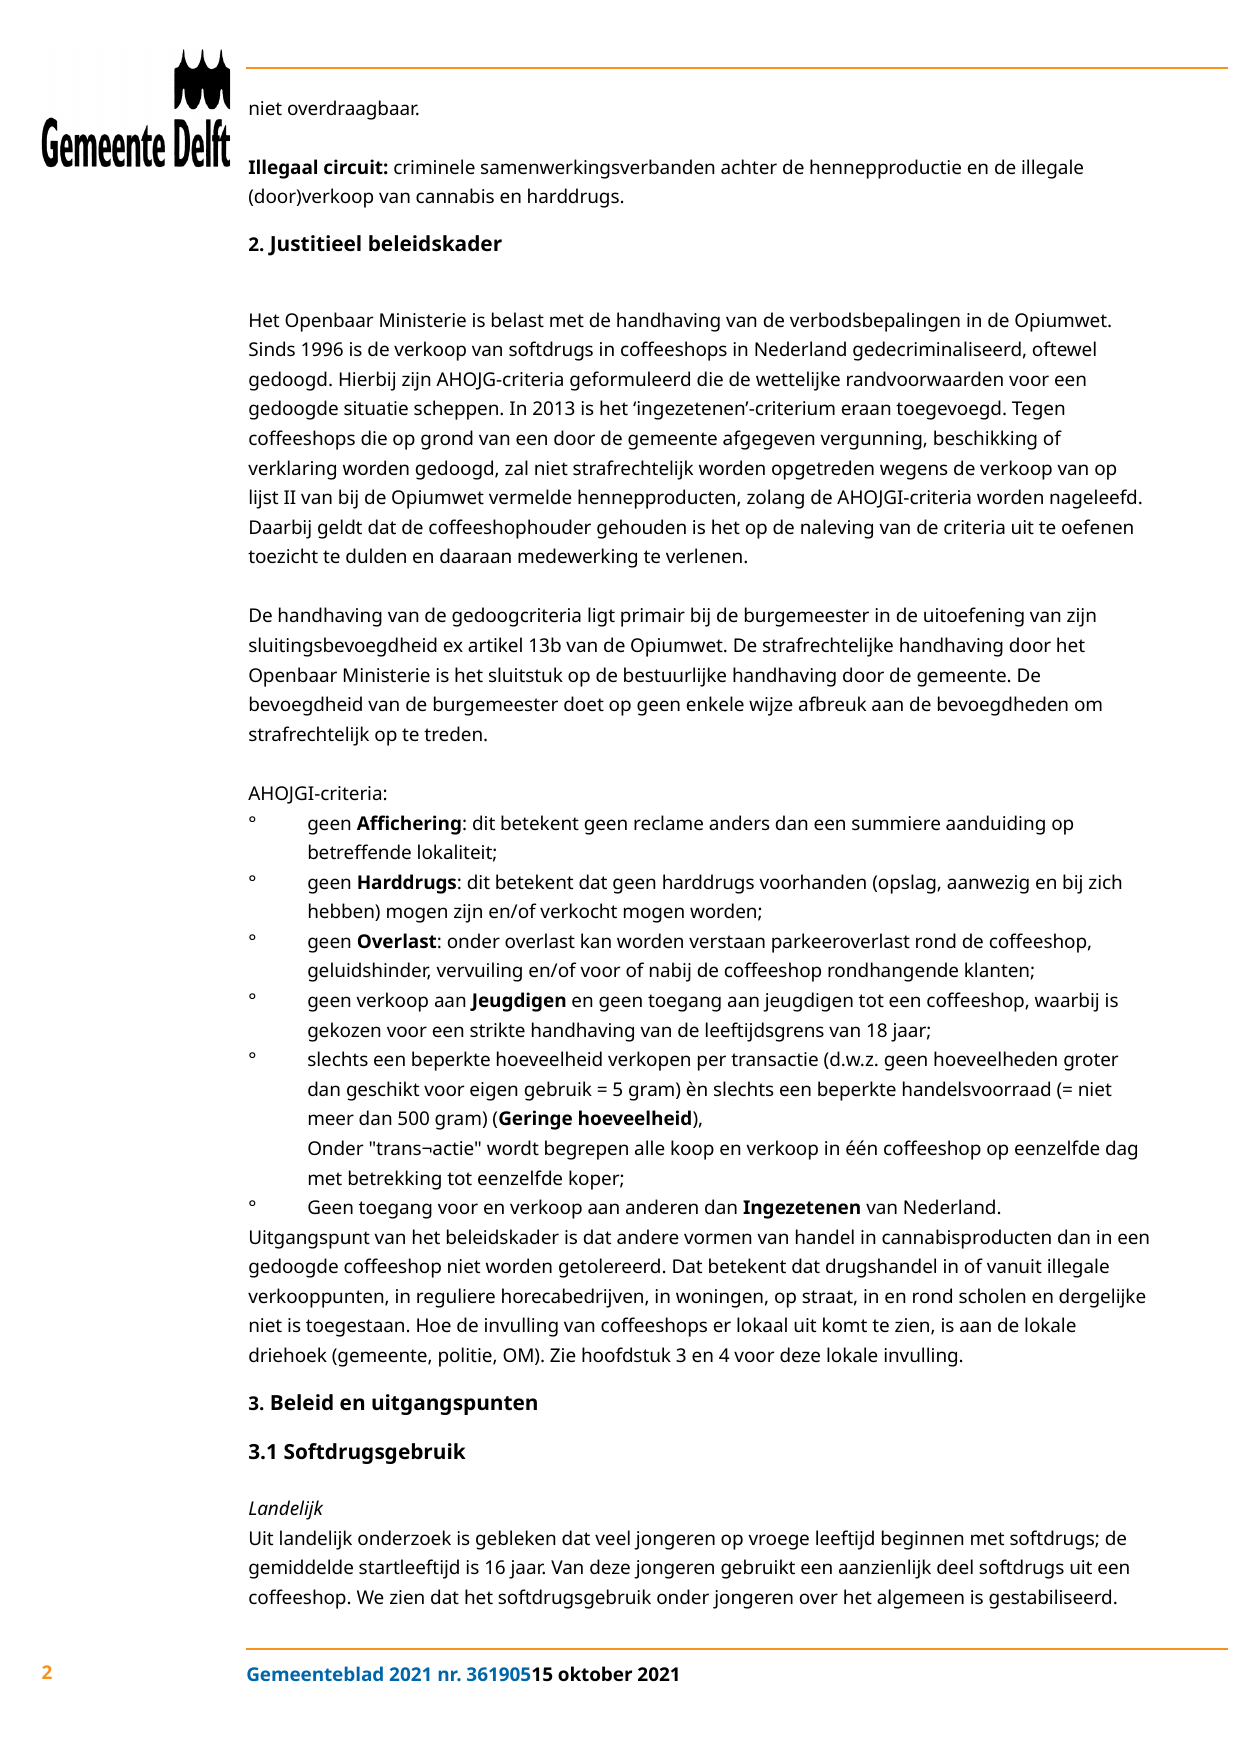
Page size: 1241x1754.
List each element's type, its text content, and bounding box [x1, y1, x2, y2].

list slechts een beperkte hoeveelheid verkopen per transactie (d.w.z. geen hoeveelheden groter dan geschikt voor eigen gebruik = 5 gram) èn slechts een beperkte handelsvoorraad (= niet meer dan 500 gram) (Geringe hoeveelheid), [248, 1046, 1152, 1131]
list Onder "trans¬actie" wordt begrepen alle koop en verkoop in één coffeeshop op eenzelfde dag met betrekking tot eenzelfde koper; [248, 1135, 1152, 1191]
text Illegaal circuit: criminele samenwerkingsverbanden achter de hennepproductie en de illegale (door)verkoop van cannabis en harddrugs. [248, 154, 1152, 209]
text 2. Justitieel beleidskader [248, 229, 1152, 258]
list Geen toegang voor en verkoop aan anderen dan Ingezetenen van Nederland. [248, 1194, 1152, 1220]
text Uitgangspunt van het beleidskader is dat andere vormen van handel in cannabisproducten dan in een gedoogde coffeeshop niet worden getolereerd. Dat betekent dat drugshandel in of vanuit illegale verkooppunten, in reguliere horecabedrijven, in woningen, op straat, in en rond scholen en dergelijke niet is toegestaan. Hoe de invulling van coffeeshops er lokaal uit komt te zien, is aan de lokale driehoek (gemeente, politie, OM). Zie hoofdstuk 3 en 4 voor deze lokale invulling. [248, 1224, 1152, 1368]
text Landelijk [248, 1495, 1152, 1521]
text 3.1 Softdrugsgebruik [248, 1437, 1152, 1466]
text Het Openbaar Ministerie is belast met de handhaving van de verbodsbepalingen in de Opiumwet. Sinds 1996 is de verkoop van softdrugs in coffeeshops in Nederland gedecriminaliseerd, oftewel gedoogd. Hierbij zijn AHOJG-criteria geformuleerd die de wettelijke randvoorwaarden voor een gedoogde situatie scheppen. In 2013 is het ‘ingezetenen’-criterium eraan toegevoegd. Tegen coffeeshops die op grond van een door de gemeente afgegeven vergunning, beschikking of verklaring worden gedoogd, zal niet strafrechtelijk worden opgetreden wegens de verkoop van op lijst II van bij de Opiumwet vermelde hennepproducten, zolang de AHOJGI-criteria worden nageleefd. Daarbij geldt dat de coffeeshophouder gehouden is het op de naleving van de criteria uit te oefenen toezicht te dulden en daaraan medewerking te verlenen. [248, 307, 1152, 569]
picture [41, 47, 231, 172]
text 3. Beleid en uitgangspunten [248, 1388, 1152, 1416]
list geen Overlast: onder overlast kan worden verstaan parkeeroverlast rond de coffeeshop, geluidshinder, vervuiling en/of voor of nabij de coffeeshop rondhangende klanten; [248, 928, 1152, 983]
text niet overdraagbaar. [248, 95, 1152, 121]
text De handhaving van de gedoogcriteria ligt primair bij de burgemeester in de uitoefening van zijn sluitingsbevoegdheid ex artikel 13b van de Opiumwet. De strafrechtelijke handhaving door het Openbaar Ministerie is het sluitstuk op de bestuurlijke handhaving door de gemeente. De bevoegdheid van de burgemeester doet op geen enkele wijze afbreuk aan de bevoegdheden om strafrechtelijk op te treden. [248, 603, 1152, 747]
list geen Affichering: dit betekent geen reclame anders dan een summiere aanduiding op betreffende lokaliteit; [248, 810, 1152, 865]
text Uit landelijk onderzoek is gebleken dat veel jongeren op vroege leeftijd beginnen met softdrugs; de gemiddelde startleeftijd is 16 jaar. Van deze jongeren gebruikt een aanzienlijk deel softdrugs uit een coffeeshop. We zien dat het softdrugsgebruik onder jongeren over het algemeen is gestabiliseerd. [248, 1525, 1152, 1610]
list geen verkoop aan Jeugdigen en geen toegang aan jeugdigen tot een coffeeshop, waarbij is gekozen voor een strikte handhaving van de leeftijdsgrens van 18 jaar; [248, 987, 1152, 1043]
text AHOJGI-criteria: [248, 780, 1152, 806]
list geen Harddrugs: dit betekent dat geen harddrugs voorhanden (opslag, aanwezig en bij zich hebben) mogen zijn en/of verkocht mogen worden; [248, 869, 1152, 924]
